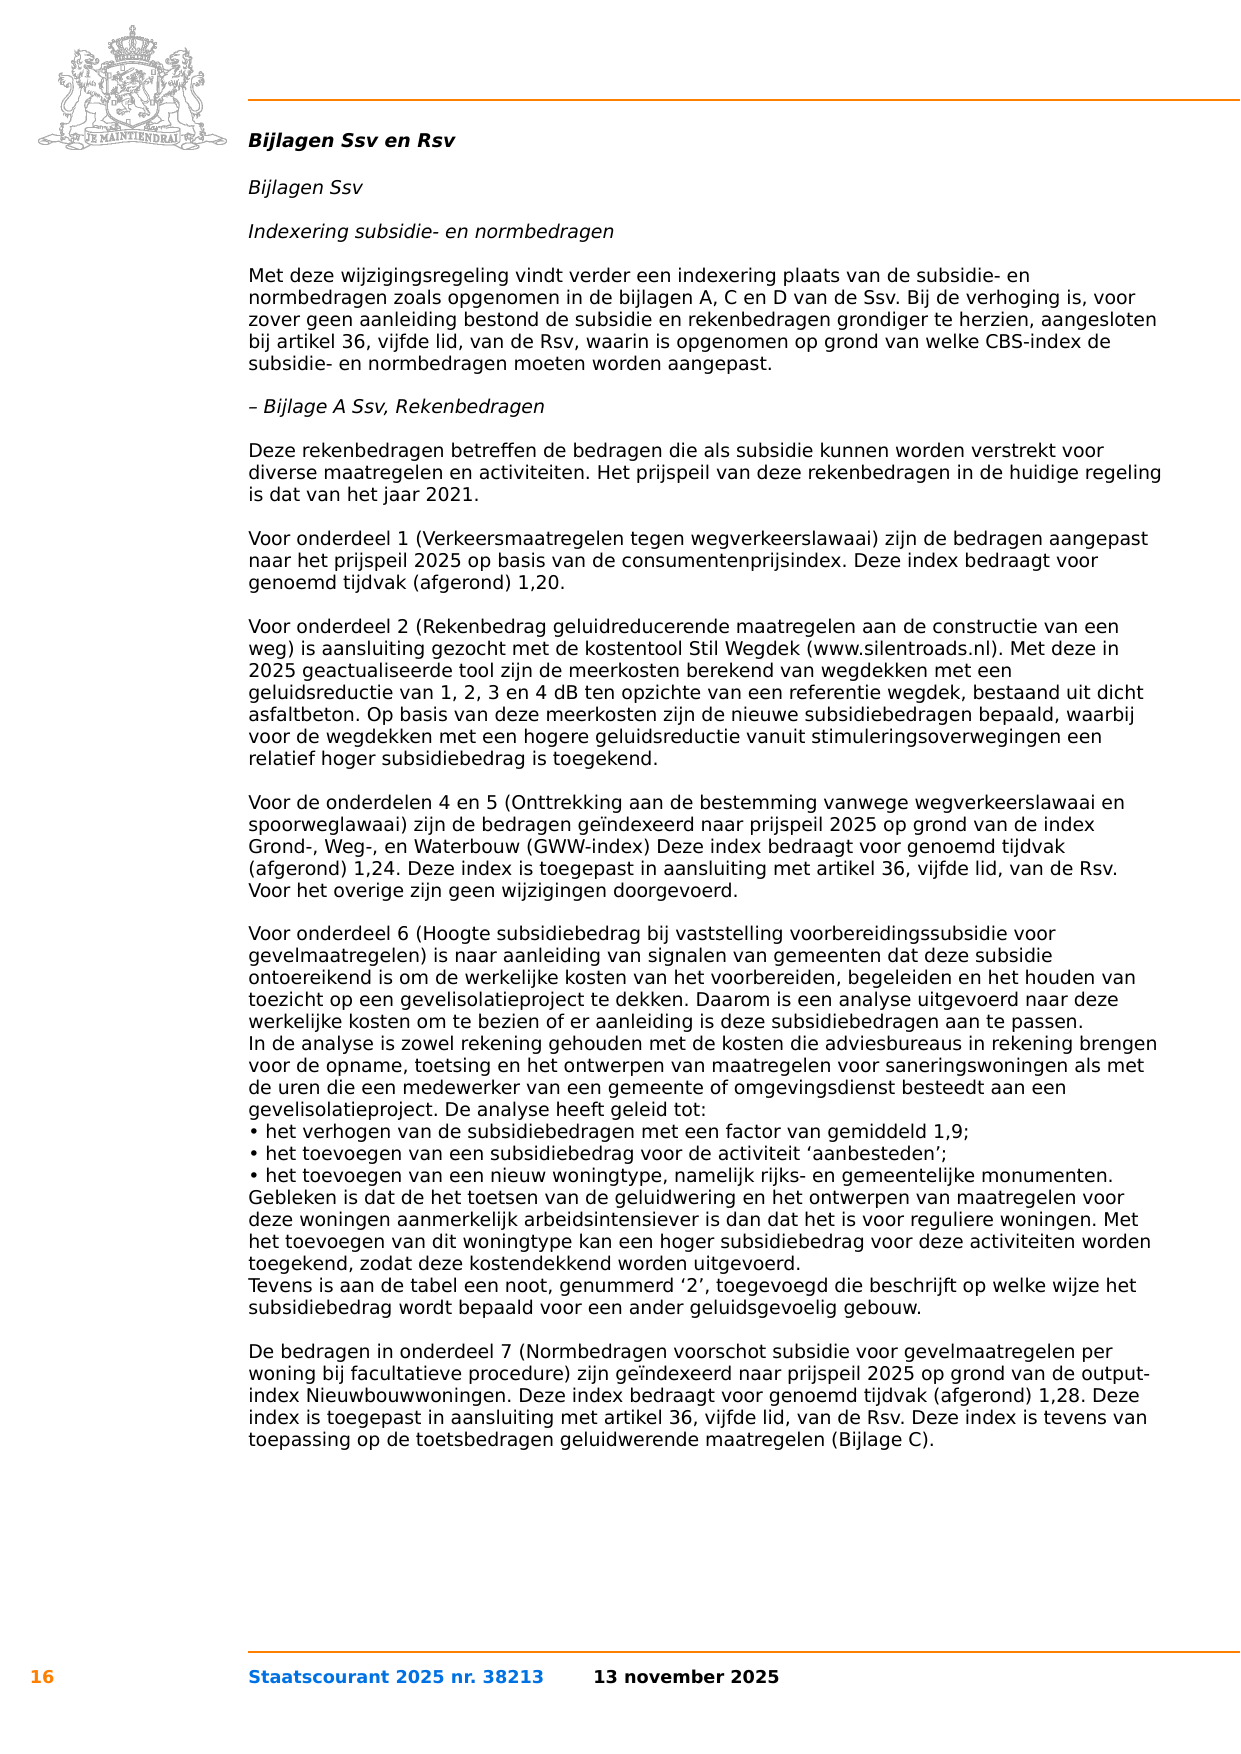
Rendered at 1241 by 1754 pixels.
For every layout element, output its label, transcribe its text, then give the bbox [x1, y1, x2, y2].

text • het toevoegen van een subsidiebedrag voor de activiteit ‘aanbesteden’; [248, 1143, 1163, 1165]
text Met deze wijzigingsregeling vindt verder een indexering plaats van de subsidie- en normbedragen zoals opgenomen in de bijlagen A, C en D van de Ssv. Bij de verhoging is, voor zover geen aanleiding bestond de subsidie en rekenbedragen grondiger te herzien, aangesloten bij artikel 36, vijfde lid, van de Rsv, waarin is opgenomen op grond van welke CBS-index de subsidie- en normbedragen moeten worden aangepast. [248, 264, 1163, 374]
text Voor onderdeel 6 (Hoogte subsidiebedrag bij vaststelling voorbereidingssubsidie voor gevelmaatregelen) is naar aanleiding van signalen van gemeenten dat deze subsidie ontoereikend is om de werkelijke kosten van het voorbereiden, begeleiden en het houden van toezicht op een gevelisolatieproject te dekken. Daarom is een analyse uitgevoerd naar deze werkelijke kosten om te bezien of er aanleiding is deze subsidiebedragen aan te passen. [248, 923, 1163, 1033]
subtitle Bijlagen Ssv en Rsv [248, 130, 1163, 152]
text Voor onderdeel 1 (Verkeersmaatregelen tegen wegverkeerslawaai) zijn de bedragen aangepast naar het prijspeil 2025 op basis van de consumentenprijsindex. Deze index bedraagt voor genoemd tijdvak (afgerond) 1,20. [248, 528, 1163, 594]
picture [38, 25, 227, 150]
text Voor onderdeel 2 (Rekenbedrag geluidreducerende maatregelen aan de constructie van een weg) is aansluiting gezocht met de kostentool Stil Wegdek (www.silentroads.nl). Met deze in 2025 geactualiseerde tool zijn de meerkosten berekend van wegdekken met een geluidsreductie van 1, 2, 3 en 4 dB ten opzichte van een referentie wegdek, bestaand uit dicht asfaltbeton. Op basis van deze meerkosten zijn de nieuwe subsidiebedragen bepaald, waarbij voor de wegdekken met een hogere geluidsreductie vanuit stimuleringsoverwegingen een relatief hoger subsidiebedrag is toegekend. [248, 616, 1163, 770]
subtitle Indexering subsidie- en normbedragen [248, 221, 1163, 243]
text In de analyse is zowel rekening gehouden met de kosten die adviesbureaus in rekening brengen voor de opname, toetsing en het ontwerpen van maatregelen voor saneringswoningen als met de uren die een medewerker van een gemeente of omgevingsdienst besteedt aan een gevelisolatieproject. De analyse heeft geleid tot: [248, 1033, 1163, 1121]
text Deze rekenbedragen betreffen de bedragen die als subsidie kunnen worden verstrekt voor diverse maatregelen en activiteiten. Het prijspeil van deze rekenbedragen in de huidige regeling is dat van het jaar 2021. [248, 440, 1163, 506]
text • het verhogen van de subsidiebedragen met een factor van gemiddeld 1,9; [248, 1121, 1163, 1143]
text • het toevoegen van een nieuw woningtype, namelijk rijks- en gemeentelijke monumenten. Gebleken is dat de het toetsen van de geluidwering en het ontwerpen van maatregelen voor deze woningen aanmerkelijk arbeidsintensiever is dan dat het is voor reguliere woningen. Met het toevoegen van dit woningtype kan een hoger subsidiebedrag voor deze activiteiten worden toegekend, zodat deze kostendekkend worden uitgevoerd. [248, 1165, 1163, 1275]
text Voor de onderdelen 4 en 5 (Onttrekking aan de bestemming vanwege wegverkeerslawaai en spoorweglawaai) zijn de bedragen geïndexeerd naar prijspeil 2025 op grond van de index Grond-, Weg-, en Waterbouw (GWW-index) Deze index bedraagt voor genoemd tijdvak (afgerond) 1,24. Deze index is toegepast in aansluiting met artikel 36, vijfde lid, van de Rsv. Voor het overige zijn geen wijzigingen doorgevoerd. [248, 792, 1163, 901]
text De bedragen in onderdeel 7 (Normbedragen voorschot subsidie voor gevelmaatregelen per woning bij facultatieve procedure) zijn geïndexeerd naar prijspeil 2025 op grond van de output-index Nieuwbouwwoningen. Deze index bedraagt voor genoemd tijdvak (afgerond) 1,28. Deze index is toegepast in aansluiting met artikel 36, vijfde lid, van de Rsv. Deze index is tevens van toepassing op de toetsbedragen geluidwerende maatregelen (Bijlage C). [248, 1341, 1163, 1451]
text Tevens is aan de tabel een noot, genummerd ‘2’, toegevoegd die beschrijft op welke wijze het subsidiebedrag wordt bepaald voor een ander geluidsgevoelig gebouw. [248, 1275, 1163, 1319]
subtitle Bijlagen Ssv [248, 177, 1163, 199]
subtitle – Bijlage A Ssv, Rekenbedragen [248, 396, 1163, 418]
